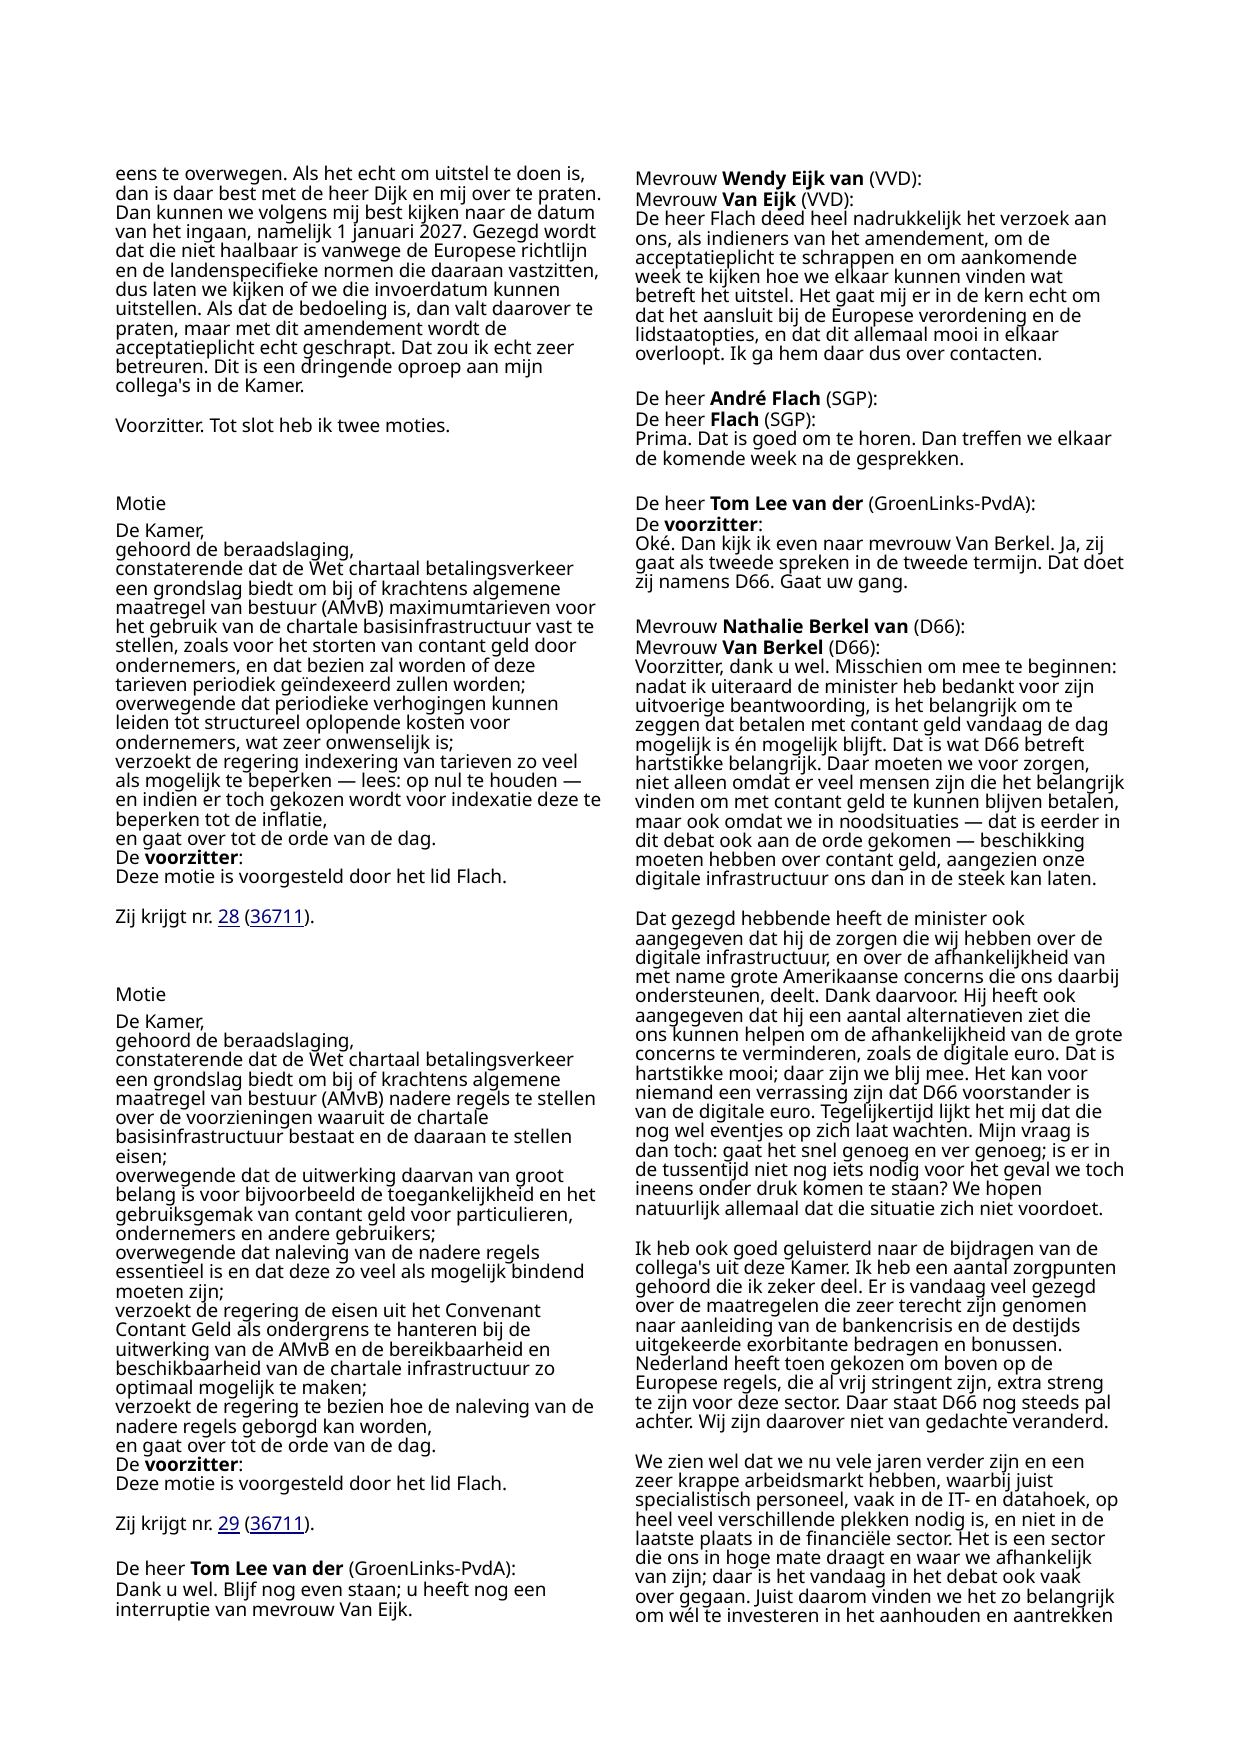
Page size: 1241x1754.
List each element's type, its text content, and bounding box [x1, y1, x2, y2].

text We zien wel dat we nu vele jaren verder zijn en een zeer krappe arbeidsmarkt hebben, waarbij juist specialistisch personeel, vaak in de IT- en datahoek, op heel veel verschillende plekken nodig is, en niet in de laatste plaats in de financiële sector. Het is een sector die ons in hoge mate draagt en waar we afhankelijk van zijn; daar is het vandaag in het debat ook vaak over gegaan. Juist daarom vinden we het zo belangrijk om wél te investeren in het aanhouden en aantrekken [635, 1453, 1125, 1626]
text Ik heb ook goed geluisterd naar de bijdragen van de collega's uit deze Kamer. Ik heb een aantal zorgpunten gehoord die ik zeker deel. Er is vandaag veel gezegd over de maatregelen die zeer terecht zijn genomen naar aanleiding van de bankencrisis en de destijds uitgekeerde exorbitante bedragen en bonussen. Nederland heeft toen gekozen om boven op de Europese regels, die al vrij stringent zijn, extra streng te zijn voor deze sector. Daar staat D66 nog steeds pal achter. Wij zijn daarover niet van gedachte veranderd. [635, 1239, 1125, 1432]
text constaterende dat de Wet chartaal betalingsverkeer een grondslag biedt om bij of krachtens algemene maatregel van bestuur (AMvB) nadere regels te stellen over de voorzieningen waaruit de chartale basisinfrastructuur bestaat en de daaraan te stellen eisen; [115, 1051, 605, 1167]
text De heer Flach (SGP): [635, 411, 1125, 430]
text gehoord de beraadslaging, [115, 1032, 605, 1051]
text Mevrouw Nathalie Berkel van (D66): [635, 613, 1125, 639]
text De Kamer, [115, 1013, 605, 1032]
text Voorzitter, dank u wel. Misschien om mee te beginnen: nadat ik uiteraard de minister heb bedankt voor zijn uitvoerige beantwoording, is het belangrijk om te zeggen dat betalen met contant geld vandaag de dag mogelijk is én mogelijk blijft. Dat is wat D66 betreft hartstikke belangrijk. Daar moeten we voor zorgen, niet alleen omdat er veel mensen zijn die het belangrijk vinden om met contant geld te kunnen blijven betalen, maar ook omdat we in noodsituaties — dat is eerder in dit debat ook aan de orde gekomen — beschikking moeten hebben over contant geld, aangezien onze digitale infrastructuur ons dan in de steek kan laten. [635, 658, 1125, 890]
text overwegende dat de uitwerking daarvan van groot belang is voor bijvoorbeeld de toegankelijkheid en het gebruiksgemak van contant geld voor particulieren, ondernemers en andere gebruikers; [115, 1167, 605, 1244]
text Zij krijgt nr. 28 (36711). [115, 908, 605, 928]
text De heer Tom Lee van der (GroenLinks-PvdA): [635, 490, 1125, 516]
text Dank u wel. Blijf nog even staan; u heeft nog een interruptie van mevrouw Van Eijk. [115, 1581, 605, 1620]
text De Kamer, [115, 522, 605, 541]
text Mevrouw Wendy Eijk van (VVD): [635, 165, 1125, 191]
text verzoekt de regering indexering van tarieven zo veel als mogelijk te beperken — lees: op nul te houden — en indien er toch gekozen wordt voor indexatie deze te beperken tot de inflatie, [115, 753, 605, 830]
text Oké. Dan kijk ik even naar mevrouw Van Berkel. Ja, zij gaat als tweede spreken in de tweede termijn. Dat doet zij namens D66. Gaat uw gang. [635, 535, 1125, 593]
text en gaat over tot de orde van de dag. [115, 830, 605, 849]
text Motie [115, 490, 605, 516]
text gehoord de beraadslaging, [115, 541, 605, 560]
text Dat gezegd hebbende heeft de minister ook aangegeven dat hij de zorgen die wij hebben over de digitale infrastructuur, en over de afhankelijkheid van met name grote Amerikaanse concerns die ons daarbij ondersteunen, deelt. Dank daarvoor. Hij heeft ook aangegeven dat hij een aantal alternatieven ziet die ons kunnen helpen om de afhankelijkheid van de grote concerns te verminderen, zoals de digitale euro. Dat is hartstikke mooi; daar zijn we blij mee. Het kan voor niemand een verrassing zijn dat D66 voorstander is van de digitale euro. Tegelijkertijd lijkt het mij dat die nog wel eventjes op zich laat wachten. Mijn vraag is dan toch: gaat het snel genoeg en ver genoeg; is er in de tussentijd niet nog iets nodig voor het geval we toch ineens onder druk komen te staan? We hopen natuurlijk allemaal dat die situatie zich niet voordoet. [635, 910, 1125, 1219]
text en gaat over tot de orde van de dag. [115, 1437, 605, 1456]
text overwegende dat naleving van de nadere regels essentieel is en dat deze zo veel als mogelijk bindend moeten zijn; [115, 1244, 605, 1302]
text verzoekt de regering de eisen uit het Convenant Contant Geld als ondergrens te hanteren bij de uitwerking van de AMvB en de bereikbaarheid en beschikbaarheid van de chartale infrastructuur zo optimaal mogelijk te maken; [115, 1302, 605, 1398]
text De voorzitter: [115, 849, 605, 868]
text verzoekt de regering te bezien hoe de naleving van de nadere regels geborgd kan worden, [115, 1398, 605, 1437]
text De heer Flach deed heel nadrukkelijk het verzoek aan ons, als indieners van het amendement, om de acceptatieplicht te schrappen en om aankomende week te kijken hoe we elkaar kunnen vinden wat betreft het uitstel. Het gaat mij er in de kern echt om dat het aansluit bij de Europese verordening en de lidstaatopties, en dat dit allemaal mooi in elkaar overloopt. Ik ga hem daar dus over contacten. [635, 210, 1125, 364]
text Voorzitter. Tot slot heb ik twee moties. [115, 417, 605, 437]
text De voorzitter: [115, 1456, 605, 1475]
text Motie [115, 981, 605, 1007]
text Deze motie is voorgesteld door het lid Flach. [115, 868, 605, 888]
text De voorzitter: [635, 516, 1125, 535]
text De heer Tom Lee van der (GroenLinks-PvdA): [115, 1556, 605, 1581]
text eens te overwegen. Als het echt om uitstel te doen is, dan is daar best met de heer Dijk en mij over te praten. Dan kunnen we volgens mij best kijken naar de datum van het ingaan, namelijk 1 januari 2027. Gezegd wordt dat die niet haalbaar is vanwege de Europese richtlijn en de landenspecifieke normen die daaraan vastzitten, dus laten we kijken of we die invoerdatum kunnen uitstellen. Als dat de bedoeling is, dan valt daarover te praten, maar met dit amendement wordt de acceptatieplicht echt geschrapt. Dat zou ik echt zeer betreuren. Dit is een dringende oproep aan mijn collega's in de Kamer. [115, 165, 605, 397]
text constaterende dat de Wet chartaal betalingsverkeer een grondslag biedt om bij of krachtens algemene maatregel van bestuur (AMvB) maximumtarieven voor het gebruik van de chartale basisinfrastructuur vast te stellen, zoals voor het storten van contant geld door ondernemers, en dat bezien zal worden of deze tarieven periodiek geïndexeerd zullen worden; [115, 560, 605, 695]
text Mevrouw Van Eijk (VVD): [635, 191, 1125, 210]
text Deze motie is voorgesteld door het lid Flach. [115, 1475, 605, 1495]
text Zij krijgt nr. 29 (36711). [115, 1515, 605, 1535]
text Mevrouw Van Berkel (D66): [635, 639, 1125, 658]
text overwegende dat periodieke verhogingen kunnen leiden tot structureel oplopende kosten voor ondernemers, wat zeer onwenselijk is; [115, 695, 605, 753]
text De heer André Flach (SGP): [635, 385, 1125, 411]
text Prima. Dat is goed om te horen. Dan treffen we elkaar de komende week na de gesprekken. [635, 430, 1125, 469]
